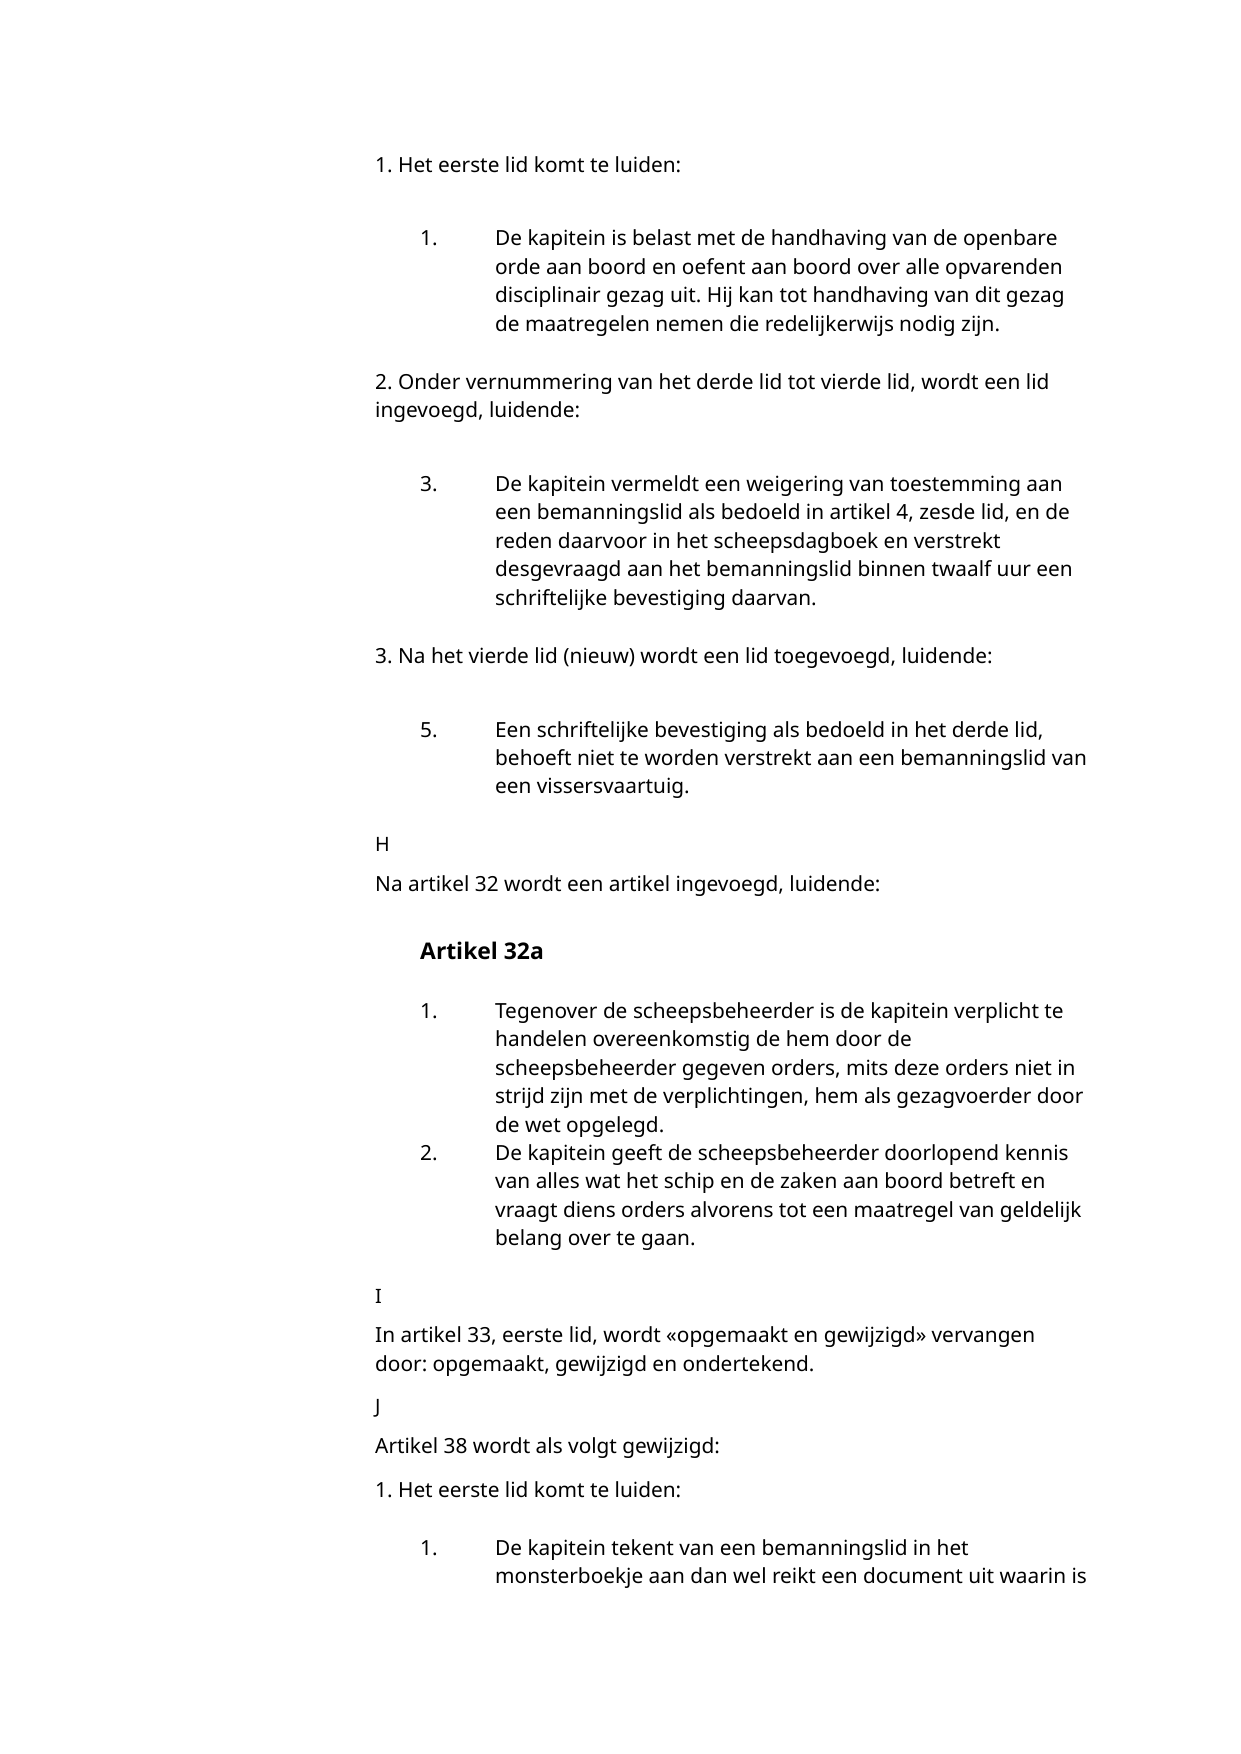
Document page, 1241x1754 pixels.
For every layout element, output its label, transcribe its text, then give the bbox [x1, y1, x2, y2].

text J [375, 1392, 1090, 1419]
text 3. Na het vierde lid (nieuw) wordt een lid toegevoegd, luidende: [375, 641, 1090, 670]
list De kapitein geeft de scheepsbeheerder doorlopend kennis van alles wat het schip en de zaken aan boord betreft en vraagt diens orders alvorens tot een maatregel van geldelijk belang over te gaan. [420, 1138, 1090, 1252]
list De kapitein vermeldt een weigering van toestemming aan een bemanningslid als bedoeld in artikel 4, zesde lid, en de reden daarvoor in het scheepsdagboek en verstrekt desgevraagd aan het bemanningslid binnen twaalf uur een schriftelijke bevestiging daarvan. [420, 469, 1090, 611]
text 2. Onder vernummering van het derde lid tot vierde lid, wordt een lid ingevoegd, luidende: [375, 367, 1090, 424]
text Artikel 38 wordt als volgt gewijzigd: [375, 1431, 1090, 1460]
text H [375, 830, 1090, 857]
list Tegenover de scheepsbeheerder is de kapitein verplicht te handelen overeenkomstig de hem door de scheepsbeheerder gegeven orders, mits deze orders niet in strijd zijn met de verplichtingen, hem als gezagvoerder door de wet opgelegd. [420, 996, 1090, 1138]
list Een schriftelijke bevestiging als bedoeld in het derde lid, behoeft niet te worden verstrekt aan een bemanningslid van een vissersvaartuig. [420, 715, 1090, 800]
text 1. Het eerste lid komt te luiden: [375, 150, 1090, 178]
list De kapitein is belast met de handhaving van de openbare orde aan boord en oefent aan boord over alle opvarenden disciplinair gezag uit. Hij kan tot handhaving van dit gezag de maatregelen nemen die redelijkerwijs nodig zijn. [420, 223, 1090, 337]
text In artikel 33, eerste lid, wordt «opgemaakt en gewijzigd» vervangen door: opgemaakt, gewijzigd en ondertekend. [375, 1321, 1090, 1377]
list De kapitein tekent van een bemanningslid in het monsterboekje aan dan wel reikt een document uit waarin is [420, 1533, 1090, 1590]
text Na artikel 32 wordt een artikel ingevoegd, luidende: [375, 869, 1090, 897]
subtitle Artikel 32a [420, 935, 1090, 966]
text I [375, 1282, 1090, 1309]
text 1. Het eerste lid komt te luiden: [375, 1475, 1090, 1503]
